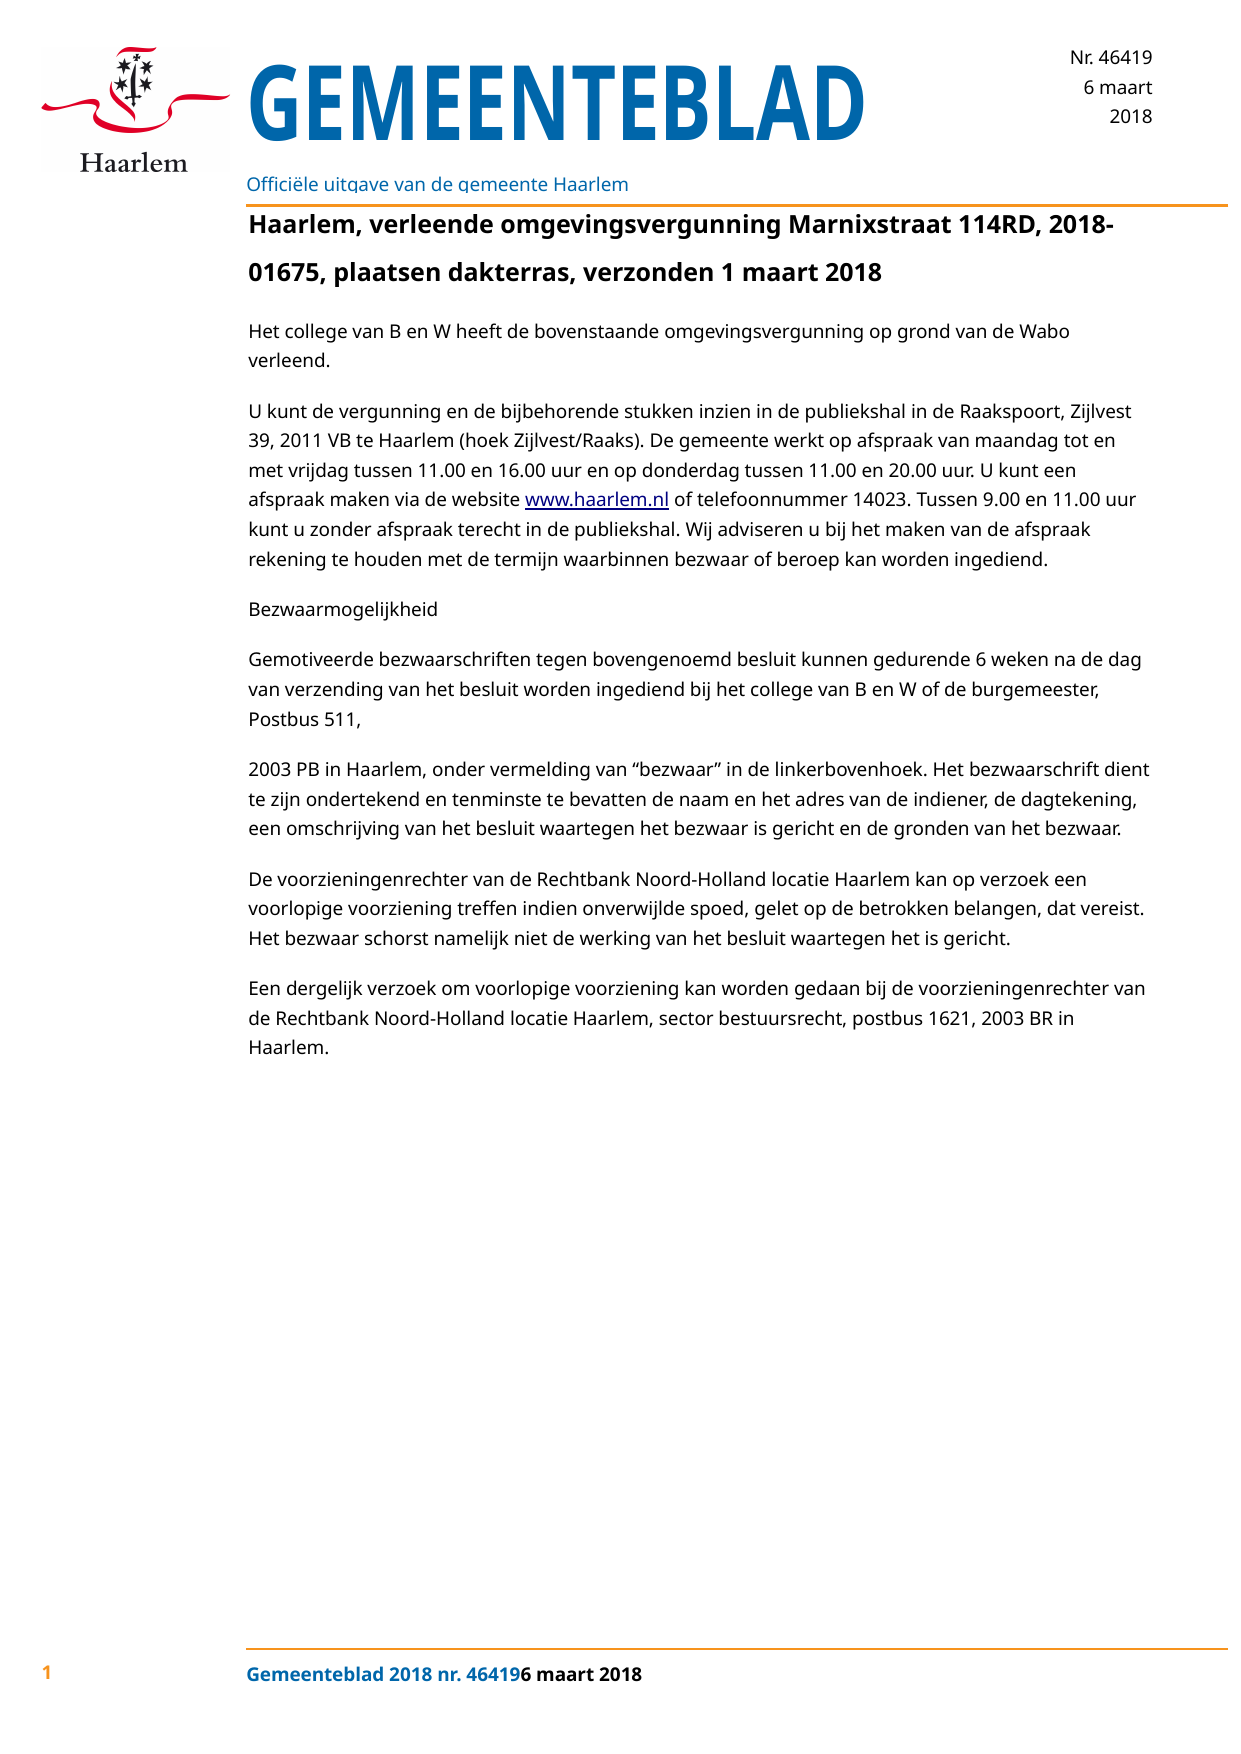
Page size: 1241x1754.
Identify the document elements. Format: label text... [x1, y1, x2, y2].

text Haarlem, verleende omgevingsvergunning Marnixstraat 114RD, 2018-01675, plaatsen dakterras, verzonden 1 maart 2018 [248, 207, 1152, 288]
text Gemotiveerde bezwaarschriften tegen bovengenoemd besluit kunnen gedurende 6 weken na de dag van verzending van het besluit worden ingediend bij het college van B en W of de burgemeester, Postbus 511, [248, 647, 1152, 732]
picture [41, 47, 231, 172]
text U kunt de vergunning en de bijbehorende stukken inzien in de publiekshal in de Raakspoort, Zijlvest 39, 2011 VB te Haarlem (hoek Zijlvest/Raaks). De gemeente werkt op afspraak van maandag tot en met vrijdag tussen 11.00 en 16.00 uur en op donderdag tussen 11.00 en 20.00 uur. U kunt een afspraak maken via de website www.haarlem.nl of telefoonnummer 14023. Tussen 9.00 en 11.00 uur kunt u zonder afspraak terecht in de publiekshal. Wij adviseren u bij het maken van de afspraak rekening te houden met de termijn waarbinnen bezwaar of beroep kan worden ingediend. [248, 398, 1152, 572]
text Een dergelijk verzoek om voorlopige voorziening kan worden gedaan bij de voorzieningenrechter van de Rechtbank Noord-Holland locatie Haarlem, sector bestuursrecht, postbus 1621, 2003 BR in Haarlem. [248, 975, 1152, 1060]
text Bezwaarmogelijkheid [248, 596, 1152, 622]
text Het college van B en W heeft de bovenstaande omgevingsvergunning op grond van de Wabo verleend. [248, 318, 1152, 373]
text De voorzieningenrechter van de Rechtbank Noord-Holland locatie Haarlem kan op verzoek een voorlopige voorziening treffen indien onverwijlde spoed, gelet op de betrokken belangen, dat vereist. Het bezwaar schorst namelijk niet de werking van het besluit waartegen het is gericht. [248, 866, 1152, 951]
text 2003 PB in Haarlem, onder vermelding van “bezwaar” in de linkerbovenhoek. Het bezwaarschrift dient te zijn ondertekend en tenminste te bevatten de naam en het adres van de indiener, de dagtekening, een omschrijving van het besluit waartegen het bezwaar is gericht en de gronden van het bezwaar. [248, 756, 1152, 841]
